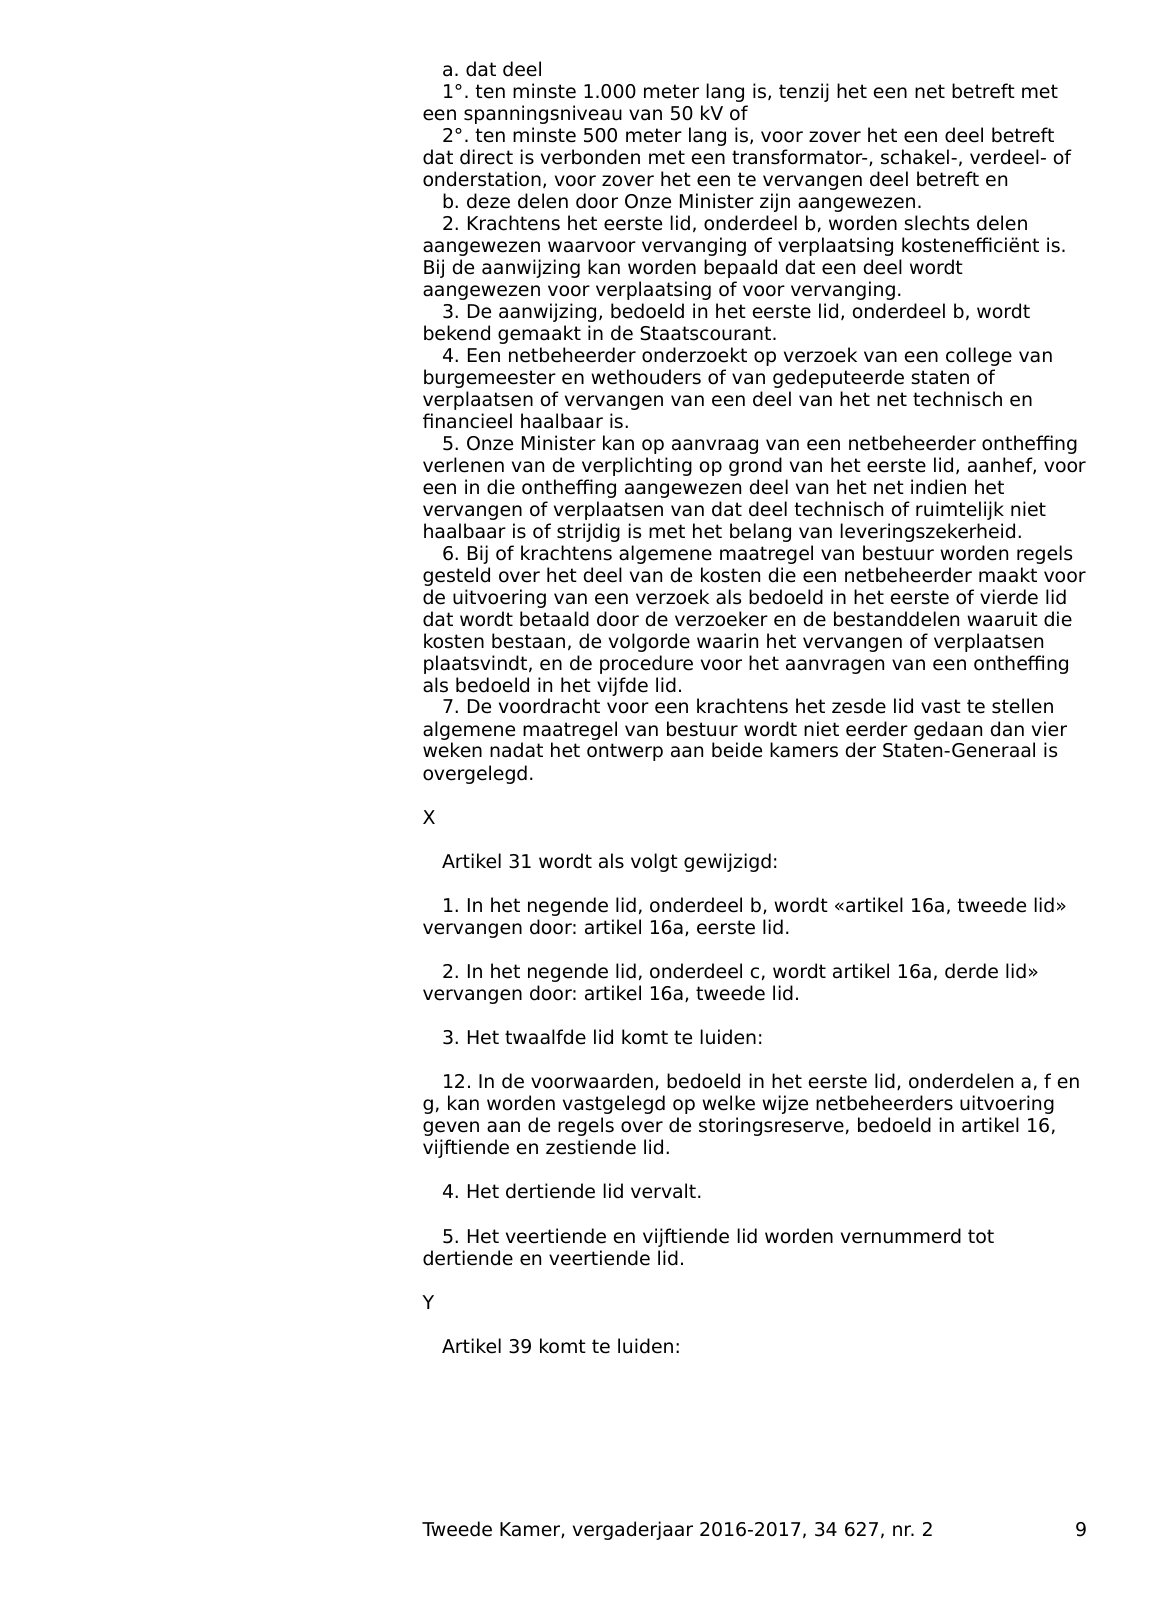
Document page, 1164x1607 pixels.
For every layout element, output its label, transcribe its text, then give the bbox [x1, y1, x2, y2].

text 4. Een netbeheerder onderzoekt op verzoek van een college van burgemeester en wethouders of van gedeputeerde staten of verplaatsen of vervangen van een deel van het net technisch en financieel haalbaar is. [422, 345, 1087, 433]
text 7. De voordracht voor een krachtens het zesde lid vast te stellen algemene maatregel van bestuur wordt niet eerder gedaan dan vier weken nadat het ontwerp aan beide kamers der Staten-Generaal is overgelegd. [422, 696, 1087, 784]
text 2. In het negende lid, onderdeel c, wordt artikel 16a, derde lid» vervangen door: artikel 16a, tweede lid. [422, 961, 1087, 1005]
text b. deze delen door Onze Minister zijn aangewezen. [422, 191, 1087, 213]
text 5. Het veertiende en vijftiende lid worden vernummerd tot dertiende en veertiende lid. [422, 1226, 1087, 1269]
text 6. Bij of krachtens algemene maatregel van bestuur worden regels gesteld over het deel van de kosten die een netbeheerder maakt voor de uitvoering van een verzoek als bedoeld in het eerste of vierde lid dat wordt betaald door de verzoeker en de bestanddelen waaruit die kosten bestaan, de volgorde waarin het vervangen of verplaatsen plaatsvindt, en de procedure voor het aanvragen van een ontheffing als bedoeld in het vijfde lid. [422, 543, 1087, 696]
text 5. Onze Minister kan op aanvraag van een netbeheerder ontheffing verlenen van de verplichting op grond van het eerste lid, aanhef, voor een in die ontheffing aangewezen deel van het net indien het vervangen of verplaatsen van dat deel technisch of ruimtelijk niet haalbaar is of strijdig is met het belang van leveringszekerheid. [422, 433, 1087, 543]
text Artikel 31 wordt als volgt gewijzigd: [422, 851, 1087, 873]
text Artikel 39 komt te luiden: [422, 1336, 1087, 1358]
text Y [422, 1292, 1087, 1314]
text 2. Krachtens het eerste lid, onderdeel b, worden slechts delen aangewezen waarvoor vervanging of verplaatsing kostenefficiënt is. Bij de aanwijzing kan worden bepaald dat een deel wordt aangewezen voor verplaatsing of voor vervanging. [422, 213, 1087, 301]
text 3. Het twaalfde lid komt te luiden: [422, 1027, 1087, 1049]
text 4. Het dertiende lid vervalt. [422, 1181, 1087, 1203]
text 1°. ten minste 1.000 meter lang is, tenzij het een net betreft met een spanningsniveau van 50 kV of [422, 81, 1087, 125]
text 1. In het negende lid, onderdeel b, wordt «artikel 16a, tweede lid» vervangen door: artikel 16a, eerste lid. [422, 895, 1087, 939]
text a. dat deel [422, 59, 1087, 81]
text 3. De aanwijzing, bedoeld in het eerste lid, onderdeel b, wordt bekend gemaakt in de Staatscourant. [422, 301, 1087, 345]
text 2°. ten minste 500 meter lang is, voor zover het een deel betreft dat direct is verbonden met een transformator-, schakel-, verdeel- of onderstation, voor zover het een te vervangen deel betreft en [422, 125, 1087, 191]
text 12. In de voorwaarden, bedoeld in het eerste lid, onderdelen a, f en g, kan worden vastgelegd op welke wijze netbeheerders uitvoering geven aan de regels over de storingsreserve, bedoeld in artikel 16, vijftiende en zestiende lid. [422, 1071, 1087, 1159]
text X [422, 807, 1087, 828]
